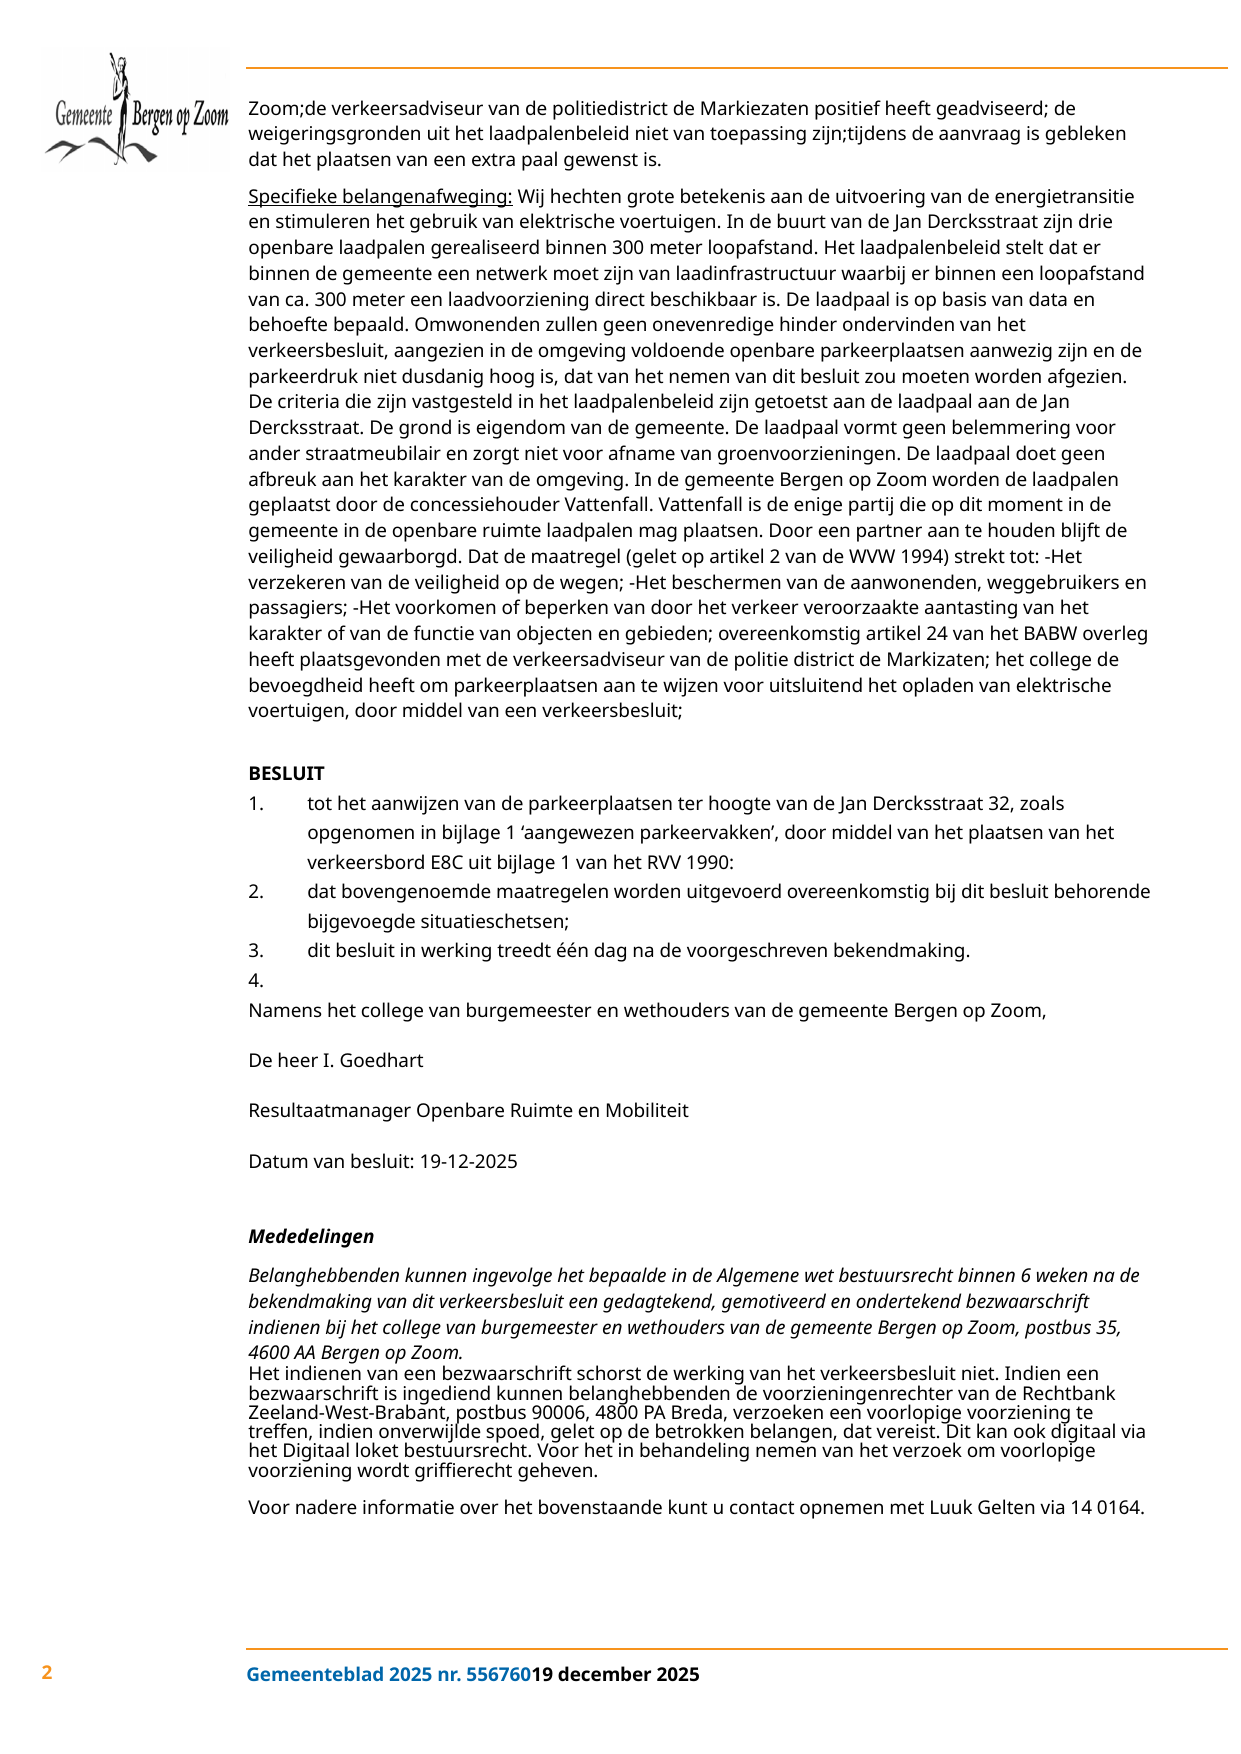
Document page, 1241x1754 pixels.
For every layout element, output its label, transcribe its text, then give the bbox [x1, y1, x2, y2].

list dat bovengenoemde maatregelen worden uitgevoerd overeenkomstig bij dit besluit behorende bijgevoegde situatieschetsen; [248, 878, 1152, 934]
list tot het aanwijzen van de parkeerplaatsen ter hoogte van de Jan Dercksstraat 32, zoals opgenomen in bijlage 1 ‘aangewezen parkeervakken’, door middel van het plaatsen van het verkeersbord E8C uit bijlage 1 van het RVV 1990: [248, 790, 1152, 875]
text Belanghebbenden kunnen ingevolge het bepaalde in de Algemene wet bestuursrecht binnen 6 weken na de bekendmaking van dit verkeersbesluit een gedagtekend, gemotiveerd en ondertekend bezwaarschrift indienen bij het college van burgemeester en wethouders van de gemeente Bergen op Zoom, postbus 35, 4600 AA Bergen op Zoom. [248, 1262, 1152, 1365]
list dit besluit in werking treedt één dag na de voorgeschreven bekendmaking. [248, 938, 1152, 963]
text Namens het college van burgemeester en wethouders van de gemeente Bergen op Zoom, [248, 997, 1152, 1023]
text Het indienen van een bezwaarschrift schorst de werking van het verkeersbesluit niet. Indien een bezwaarschrift is ingediend kunnen belanghebbenden de voorzieningenrechter van de Rechtbank Zeeland-West-Brabant, postbus 90006, 4800 PA Breda, verzoeken een voorlopige voorziening te treffen, indien onverwijlde spoed, gelet op de betrokken belangen, dat vereist. Dit kan ook digitaal via het Digitaal loket bestuursrecht. Voor het in behandeling nemen van het verzoek om voorlopige voorziening wordt griffierecht geheven. [248, 1365, 1152, 1481]
picture [41, 47, 231, 172]
text Resultaatmanager Openbare Ruimte en Mobiliteit [248, 1098, 1152, 1123]
text Voor nadere informatie over het bovenstaande kunt u contact opnemen met Luuk Gelten via 14 0164. [248, 1499, 1152, 1518]
text Zoom;de verkeersadviseur van de politiedistrict de Markiezaten positief heeft geadviseerd; de weigeringsgronden uit het laadpalenbeleid niet van toepassing zijn;tijdens de aanvraag is gebleken dat het plaatsen van een extra paal gewenst is. [248, 95, 1152, 172]
text Specifieke belangenafweging: Wij hechten grote betekenis aan de uitvoering van de energietransitie en stimuleren het gebruik van elektrische voertuigen. In de buurt van de Jan Dercksstraat zijn drie openbare laadpalen gerealiseerd binnen 300 meter loopafstand. Het laadpalenbeleid stelt dat er binnen de gemeente een netwerk moet zijn van laadinfrastructuur waarbij er binnen een loopafstand van ca. 300 meter een laadvoorziening direct beschikbaar is. De laadpaal is op basis van data en behoefte bepaald. Omwonenden zullen geen onevenredige hinder ondervinden van het verkeersbesluit, aangezien in de omgeving voldoende openbare parkeerplaatsen aanwezig zijn en de parkeerdruk niet dusdanig hoog is, dat van het nemen van dit besluit zou moeten worden afgezien. De criteria die zijn vastgesteld in het laadpalenbeleid zijn getoetst aan de laadpaal aan de Jan Dercksstraat. De grond is eigendom van de gemeente. De laadpaal vormt geen belemmering voor ander straatmeubilair en zorgt niet voor afname van groenvoorzieningen. De laadpaal doet geen afbreuk aan het karakter van de omgeving. In de gemeente Bergen op Zoom worden de laadpalen geplaatst door de concessiehouder Vattenfall. Vattenfall is de enige partij die op dit moment in de gemeente in de openbare ruimte laadpalen mag plaatsen. Door een partner aan te houden blijft de veiligheid gewaarborgd. Dat de maatregel (gelet op artikel 2 van de WVW 1994) strekt tot: -Het verzekeren van de veiligheid op de wegen; -Het beschermen van de aanwonenden, weggebruikers en passagiers; -Het voorkomen of beperken van door het verkeer veroorzaakte aantasting van het karakter of van de functie van objecten en gebieden; overeenkomstig artikel 24 van het BABW overleg heeft plaatsgevonden met de verkeersadviseur van de politie district de Markizaten; het college de bevoegdheid heeft om parkeerplaatsen aan te wijzen voor uitsluitend het opladen van elektrische voertuigen, door middel van een verkeersbesluit; [248, 183, 1152, 723]
text Mededelingen [248, 1223, 1152, 1249]
text Datum van besluit: 19-12-2025 [248, 1148, 1152, 1174]
text De heer I. Goedhart [248, 1047, 1152, 1073]
text BESLUIT [248, 760, 1152, 786]
